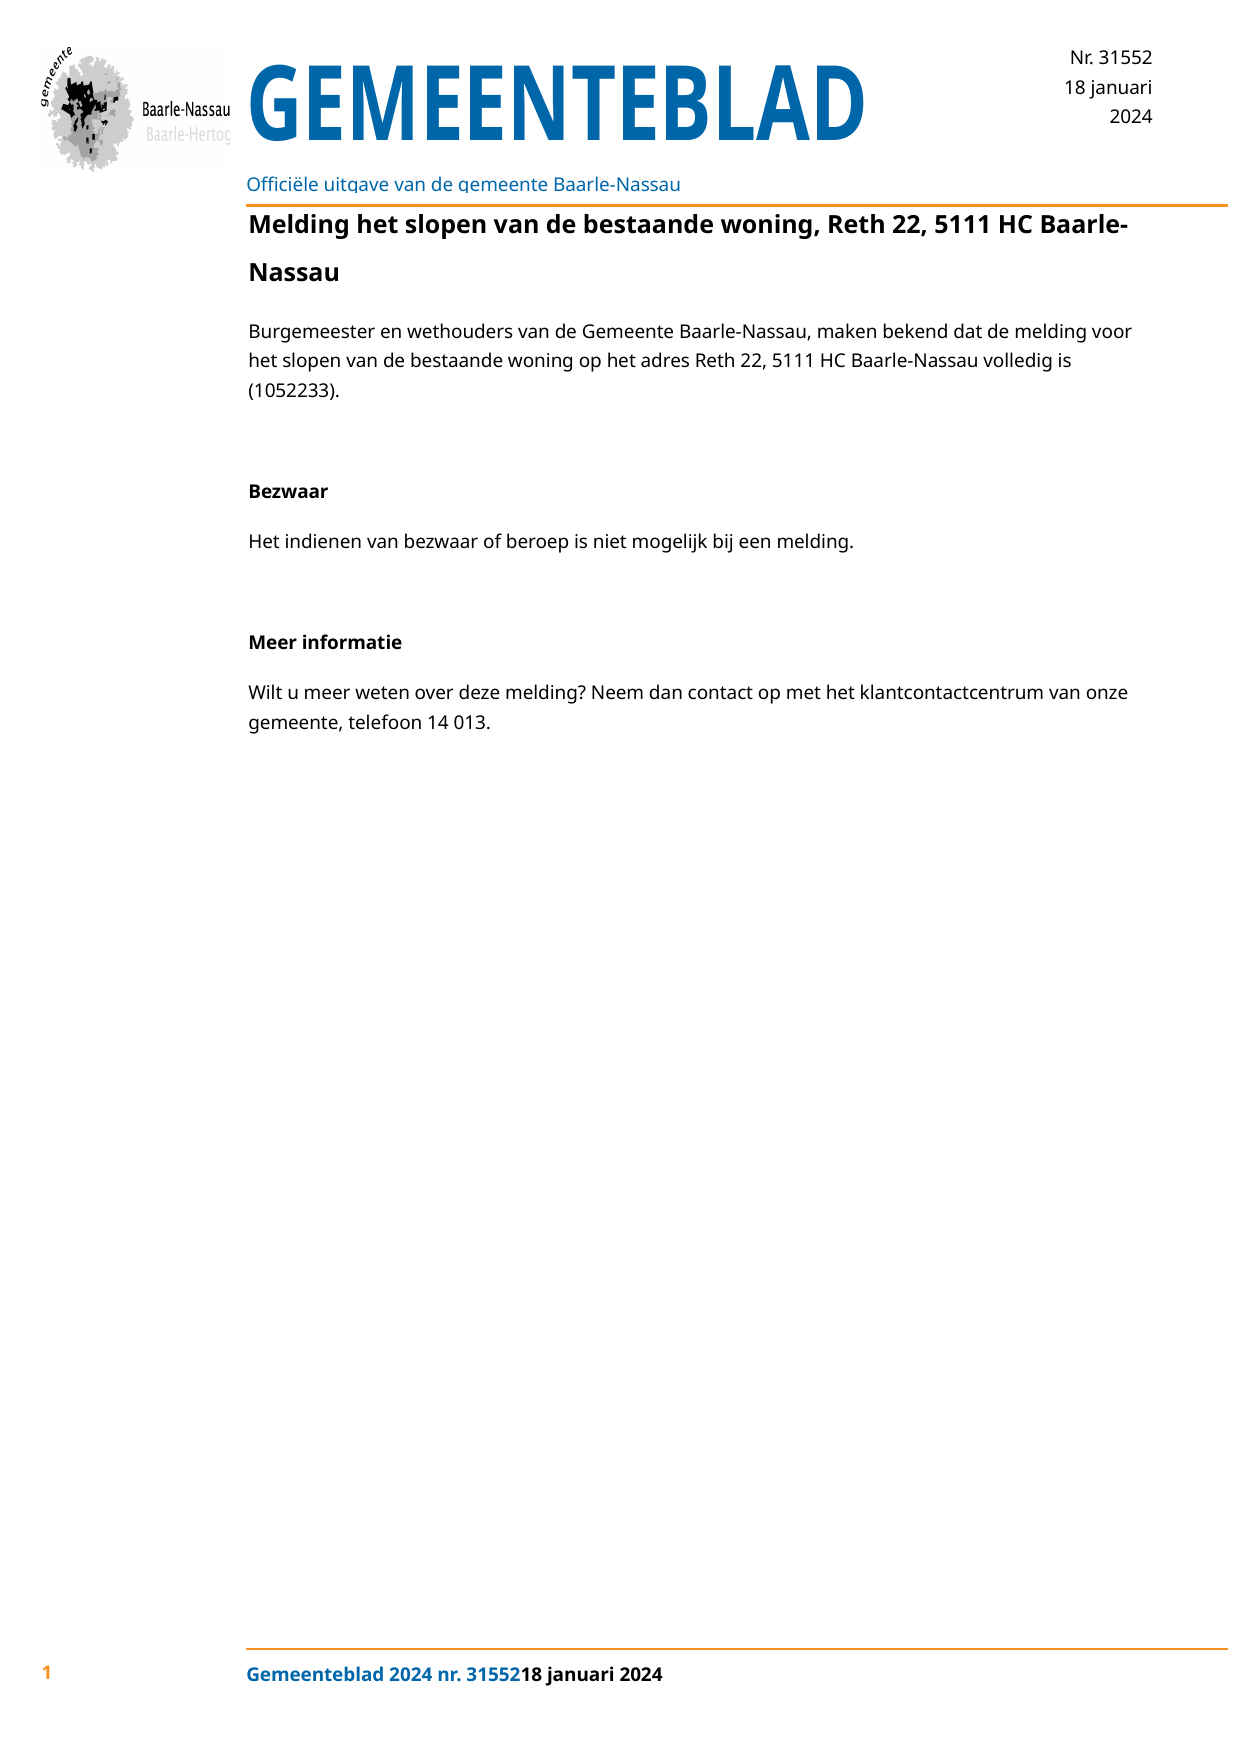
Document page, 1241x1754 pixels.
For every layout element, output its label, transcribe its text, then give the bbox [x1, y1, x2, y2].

text Burgemeester en wethouders van de Gemeente Baarle-Nassau, maken bekend dat de melding voor het slopen van de bestaande woning op het adres Reth 22, 5111 HC Baarle-Nassau volledig is (1052233). [248, 318, 1152, 403]
text Wilt u meer weten over deze melding? Neem dan contact op met het klantcontactcentrum van onze gemeente, telefoon 14 013. [248, 679, 1152, 735]
text Melding het slopen van de bestaande woning, Reth 22, 5111 HC Baarle-Nassau [248, 207, 1152, 288]
text Meer informatie [248, 629, 1152, 655]
text Het indienen van bezwaar of beroep is niet mogelijk bij een melding. [248, 528, 1152, 554]
picture [41, 47, 231, 172]
text Bezwaar [248, 478, 1152, 504]
